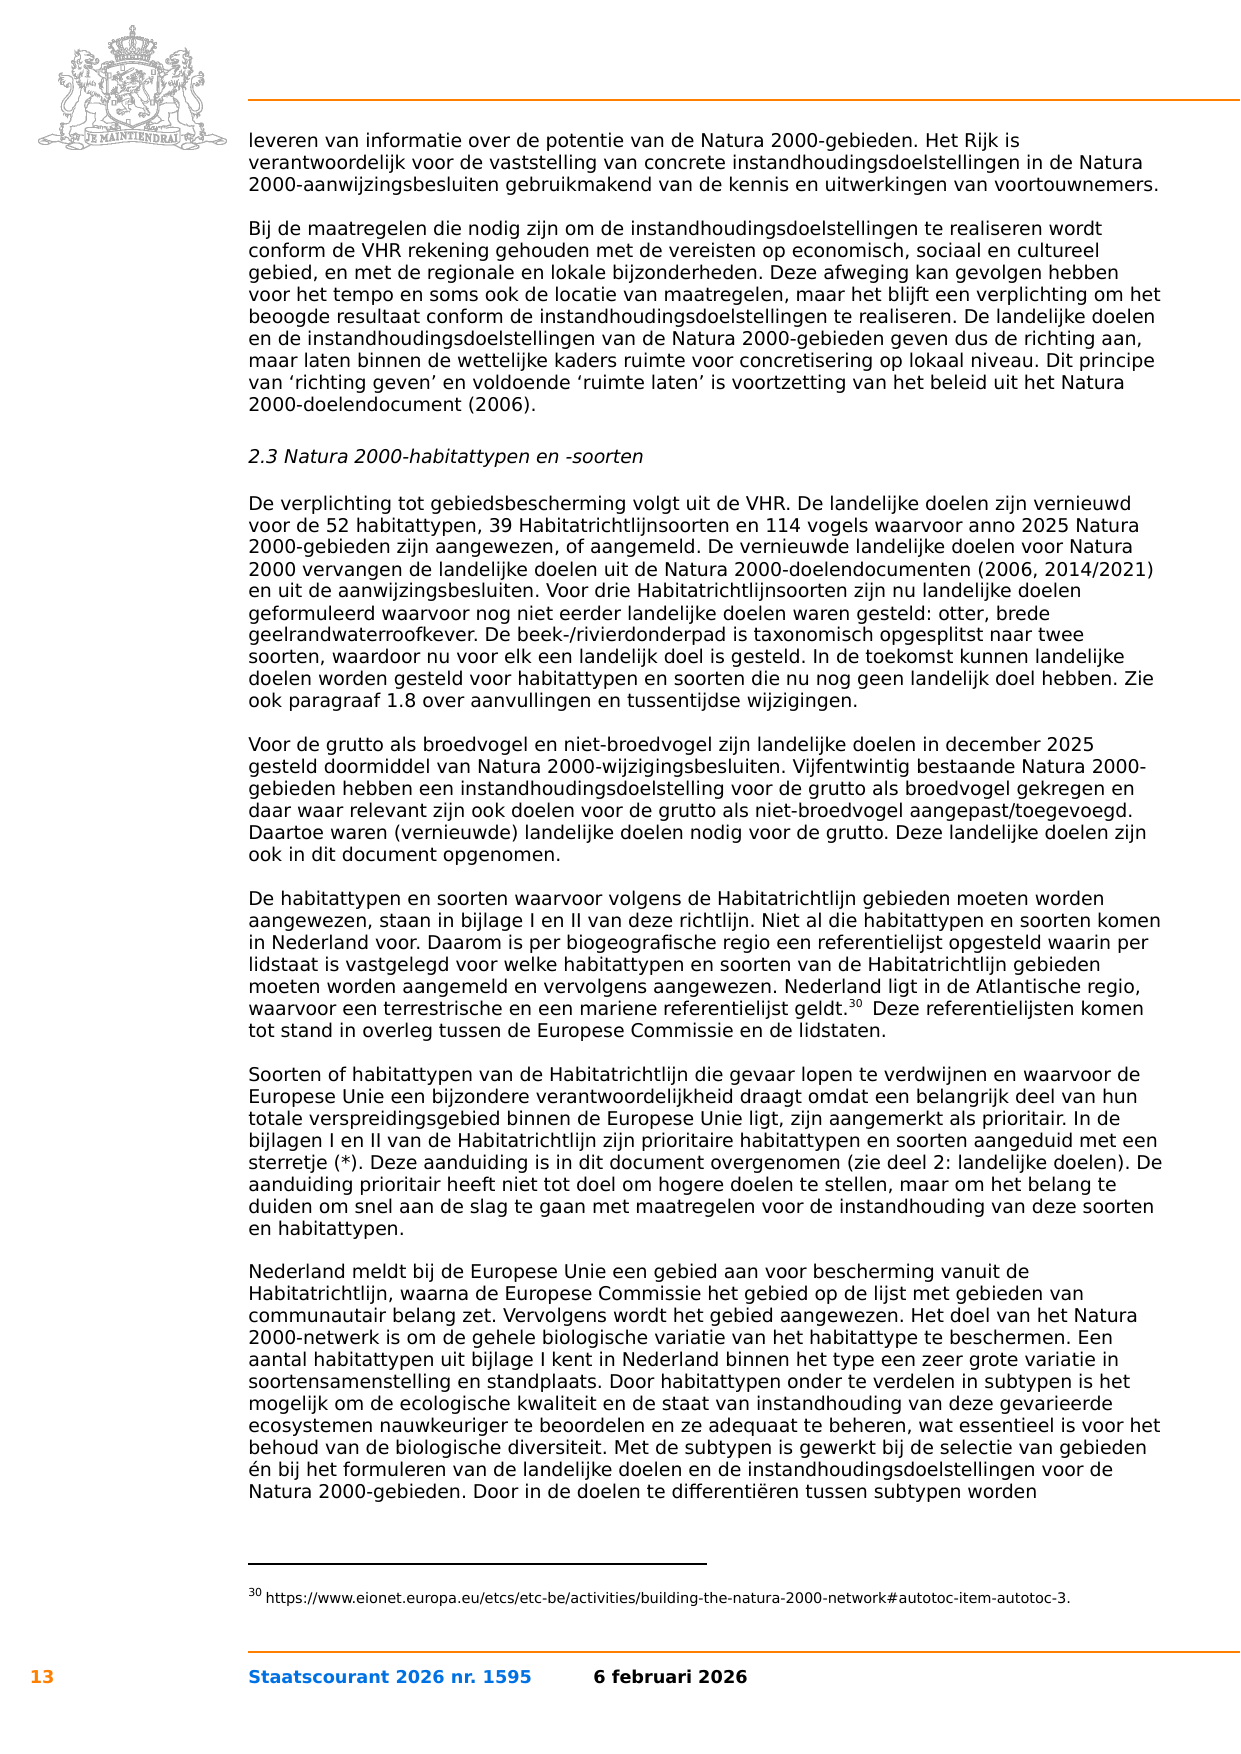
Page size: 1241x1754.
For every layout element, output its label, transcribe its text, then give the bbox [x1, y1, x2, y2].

text Soorten of habitattypen van de Habitatrichtlijn die gevaar lopen te verdwijnen en waarvoor de Europese Unie een bijzondere verantwoordelijkheid draagt omdat een belangrijk deel van hun totale verspreidingsgebied binnen de Europese Unie ligt, zijn aangemerkt als prioritair. In de bijlagen I en II van de Habitatrichtlijn zijn prioritaire habitattypen en soorten aangeduid met een sterretje (*). Deze aanduiding is in dit document overgenomen (zie deel 2: landelijke doelen). De aanduiding prioritair heeft niet tot doel om hogere doelen te stellen, maar om het belang te duiden om snel aan de slag te gaan met maatregelen voor de instandhouding van deze soorten en habitattypen. [248, 1064, 1163, 1239]
text Voor de grutto als broedvogel en niet-broedvogel zijn landelijke doelen in december 2025 gesteld doormiddel van Natura 2000-wijzigingsbesluiten. Vijfentwintig bestaande Natura 2000-gebieden hebben een instandhoudingsdoelstelling voor de grutto als broedvogel gekregen en daar waar relevant zijn ook doelen voor de grutto als niet-broedvogel aangepast/toegevoegd. Daartoe waren (vernieuwde) landelijke doelen nodig voor de grutto. Deze landelijke doelen zijn ook in dit document opgenomen. [248, 734, 1163, 866]
text De verplichting tot gebiedsbescherming volgt uit de VHR. De landelijke doelen zijn vernieuwd voor de 52 habitattypen, 39 Habitatrichtlijnsoorten en 114 vogels waarvoor anno 2025 Natura 2000-gebieden zijn aangewezen, of aangemeld. De vernieuwde landelijke doelen voor Natura 2000 vervangen de landelijke doelen uit de Natura 2000-doelendocumenten (2006, 2014/2021) en uit de aanwijzingsbesluiten. Voor drie Habitatrichtlijnsoorten zijn nu landelijke doelen geformuleerd waarvoor nog niet eerder landelijke doelen waren gesteld: otter, brede geelrandwaterroofkever. De beek-/rivierdonderpad is taxonomisch opgesplitst naar twee soorten, waardoor nu voor elk een landelijk doel is gesteld. In de toekomst kunnen landelijke doelen worden gesteld voor habitattypen en soorten die nu nog geen landelijk doel hebben. Zie ook paragraaf 1.8 over aanvullingen en tussentijdse wijzigingen. [248, 492, 1163, 712]
text De habitattypen en soorten waarvoor volgens de Habitatrichtlijn gebieden moeten worden aangewezen, staan in bijlage I en II van deze richtlijn. Niet al die habitattypen en soorten komen in Nederland voor. Daarom is per biogeografische regio een referentielijst opgesteld waarin per lidstaat is vastgelegd voor welke habitattypen en soorten van de Habitatrichtlijn gebieden moeten worden aangemeld en vervolgens aangewezen. Nederland ligt in de Atlantische regio, waarvoor een terrestrische en een mariene referentielijst geldt. Deze referentielijsten komen tot stand in overleg tussen de Europese Commissie en de lidstaten. [248, 888, 1163, 1042]
text Nederland meldt bij de Europese Unie een gebied aan voor bescherming vanuit de Habitatrichtlijn, waarna de Europese Commissie het gebied op de lijst met gebieden van communautair belang zet. Vervolgens wordt het gebied aangewezen. Het doel van het Natura 2000-netwerk is om de gehele biologische variatie van het habitattype te beschermen. Een aantal habitattypen uit bijlage I kent in Nederland binnen het type een zeer grote variatie in soortensamenstelling en standplaats. Door habitattypen onder te verdelen in subtypen is het mogelijk om de ecologische kwaliteit en de staat van instandhouding van deze gevarieerde ecosystemen nauwkeuriger te beoordelen en ze adequaat te beheren, wat essentieel is voor het behoud van de biologische diversiteit. Met de subtypen is gewerkt bij de selectie van gebieden én bij het formuleren van de landelijke doelen en de instandhoudingsdoelstellingen voor de Natura 2000-gebieden. Door in de doelen te differentiëren tussen subtypen worden [248, 1261, 1163, 1503]
picture [38, 25, 227, 150]
text leveren van informatie over de potentie van de Natura 2000-gebieden. Het Rijk is verantwoordelijk voor de vaststelling van concrete instandhoudingsdoelstellingen in de Natura 2000-aanwijzingsbesluiten gebruikmakend van de kennis en uitwerkingen van voortouwnemers. [248, 130, 1163, 196]
subtitle 2.3 Natura 2000-habitattypen en -soorten [248, 446, 1163, 467]
text Bij de maatregelen die nodig zijn om de instandhoudingsdoelstellingen te realiseren wordt conform de VHR rekening gehouden met de vereisten op economisch, sociaal en cultureel gebied, en met de regionale en lokale bijzonderheden. Deze afweging kan gevolgen hebben voor het tempo en soms ook de locatie van maatregelen, maar het blijft een verplichting om het beoogde resultaat conform de instandhoudingsdoelstellingen te realiseren. De landelijke doelen en de instandhoudingsdoelstellingen van de Natura 2000-gebieden geven dus de richting aan, maar laten binnen de wettelijke kaders ruimte voor concretisering op lokaal niveau. Dit principe van ‘richting geven’ en voldoende ‘ruimte laten’ is voortzetting van het beleid uit het Natura 2000-doelendocument (2006). [248, 218, 1163, 416]
text https://www.eionet.europa.eu/etcs/etc-be/activities/building-the-natura-2000-network#autotoc-item-autotoc-3. [248, 1586, 1163, 1608]
